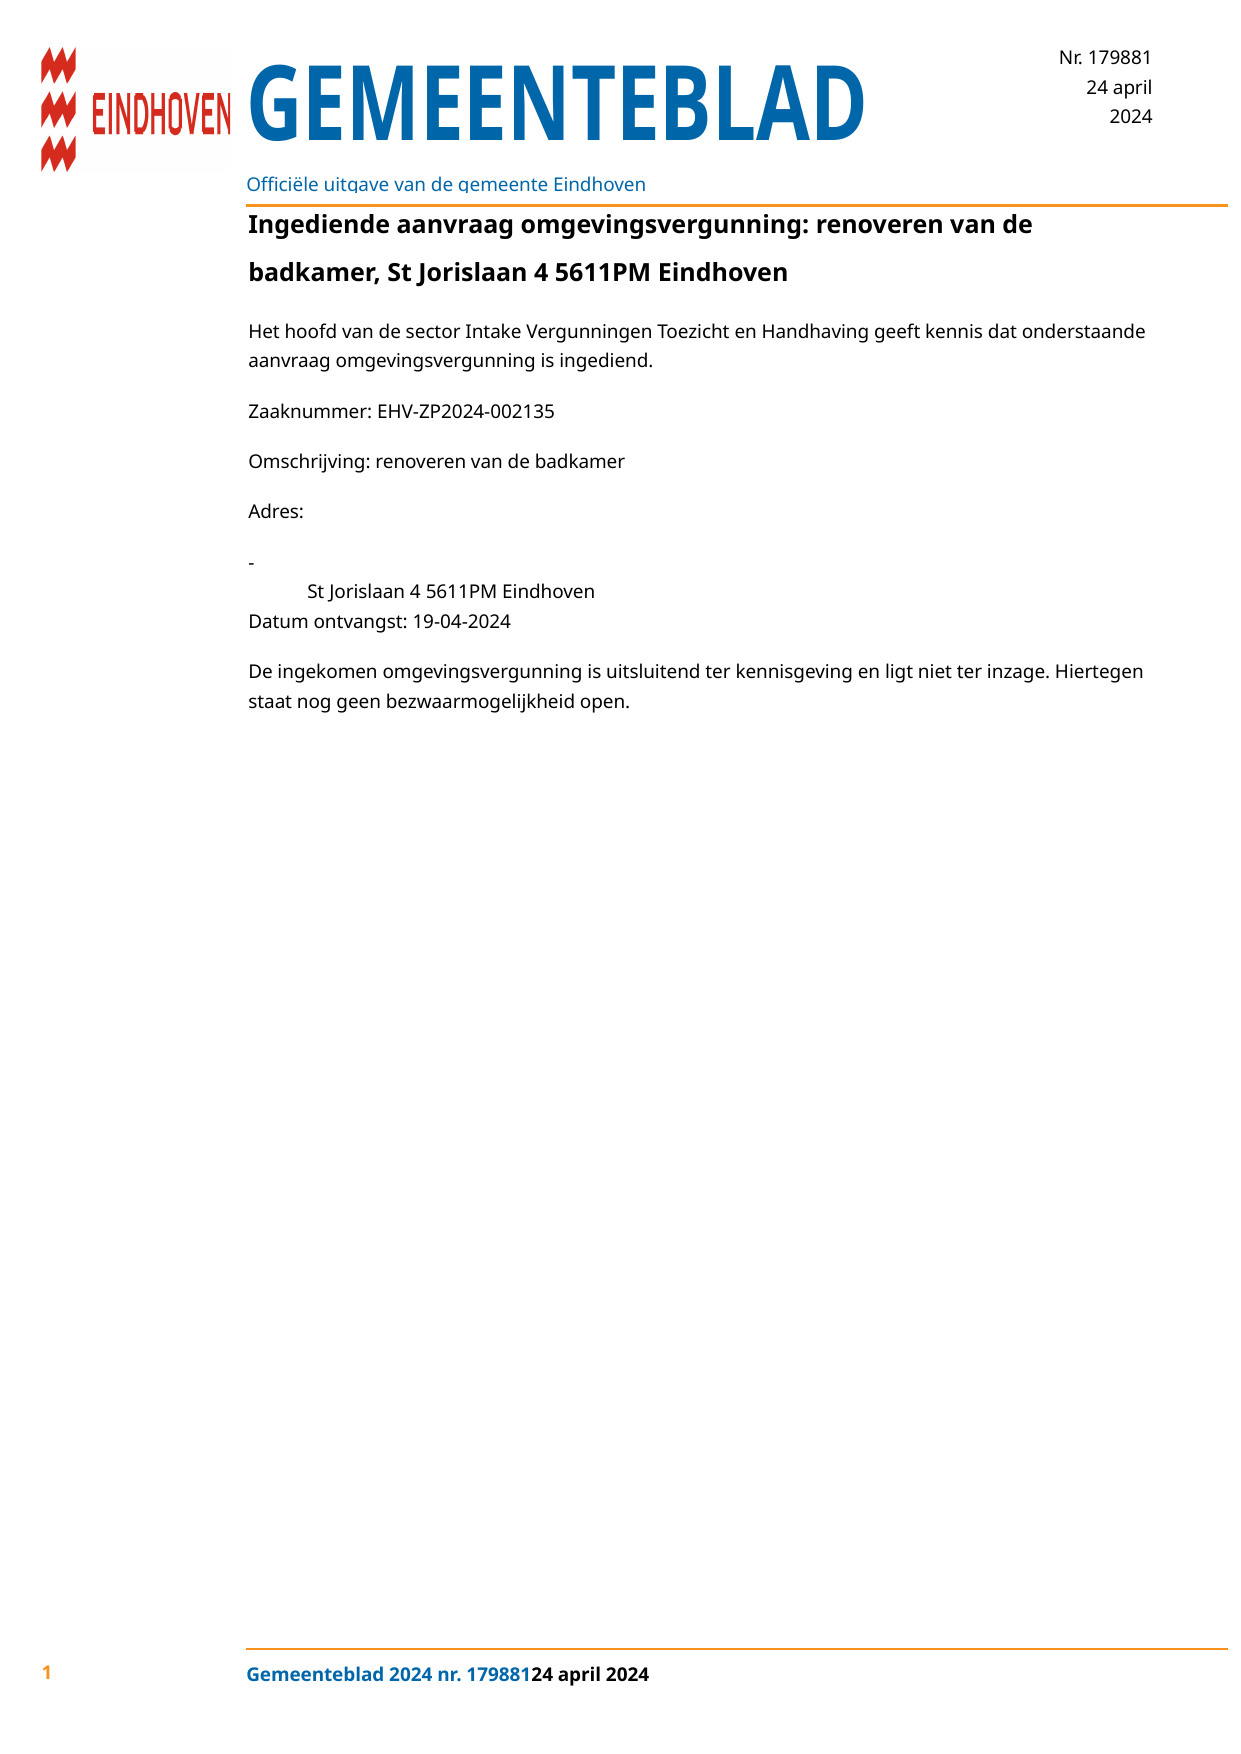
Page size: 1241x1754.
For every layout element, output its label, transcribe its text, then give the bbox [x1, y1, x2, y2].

picture [41, 47, 231, 172]
text Adres: [248, 499, 1152, 524]
text Zaaknummer: EHV-ZP2024-002135 [248, 398, 1152, 424]
text Datum ontvangst: 19-04-2024 [248, 608, 1152, 634]
text Ingediende aanvraag omgevingsvergunning: renoveren van de badkamer, St Jorislaan 4 5611PM Eindhoven [248, 207, 1152, 288]
text Omschrijving: renoveren van de badkamer [248, 448, 1152, 474]
text Het hoofd van de sector Intake Vergunningen Toezicht en Handhaving geeft kennis dat onderstaande aanvraag omgevingsvergunning is ingediend. [248, 318, 1152, 373]
list St Jorislaan 4 5611PM Eindhoven [248, 579, 1152, 604]
text De ingekomen omgevingsvergunning is uitsluitend ter kennisgeving en ligt niet ter inzage. Hiertegen staat nog geen bezwaarmogelijkheid open. [248, 659, 1152, 714]
